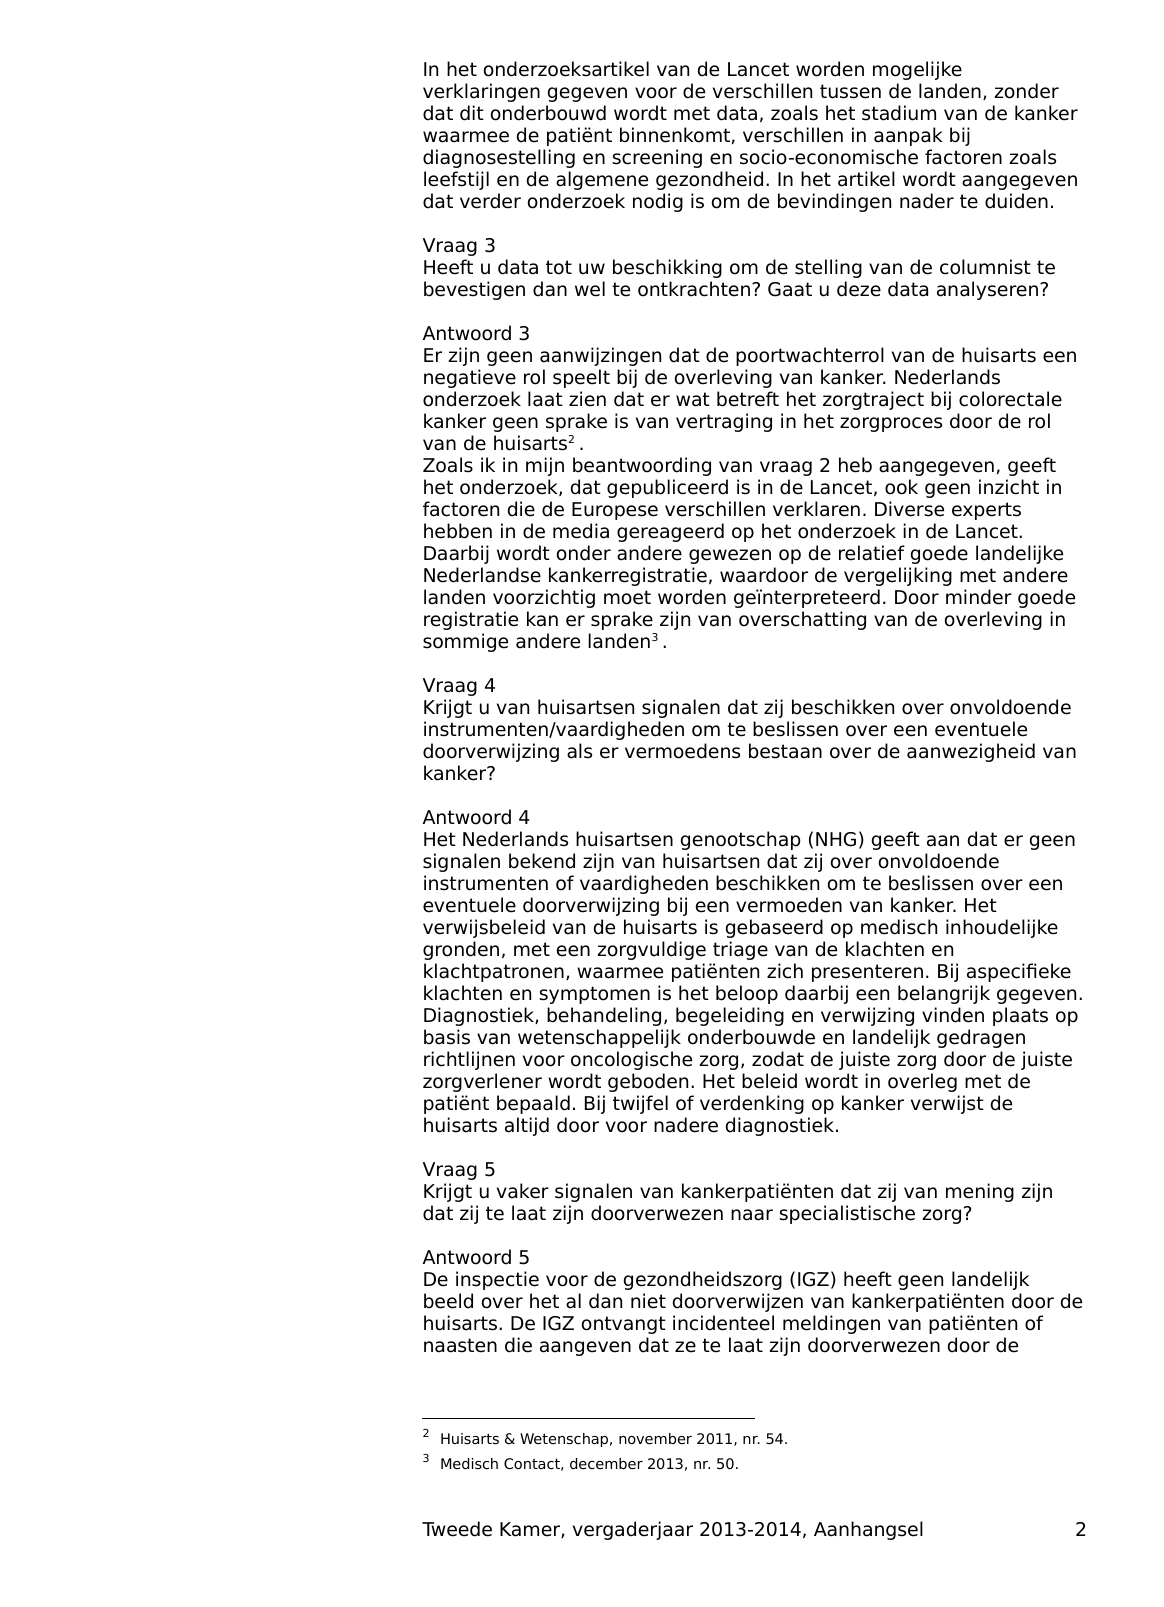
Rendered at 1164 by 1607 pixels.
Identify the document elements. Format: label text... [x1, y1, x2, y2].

text Antwoord 5 [422, 1247, 1087, 1269]
text Vraag 5 [422, 1159, 1087, 1181]
text Huisarts & Wetenschap, november 2011, nr. 54. [422, 1427, 1087, 1449]
text Krijgt u van huisartsen signalen dat zij beschikken over onvoldoende instrumenten/vaardigheden om te beslissen over een eventuele doorverwijzing als er vermoedens bestaan over de aanwezigheid van kanker? [422, 697, 1087, 785]
text Antwoord 4 [422, 807, 1087, 829]
text Heeft u data tot uw beschikking om de stelling van de columnist te bevestigen dan wel te ontkrachten? Gaat u deze data analyseren? [422, 257, 1087, 301]
text In het onderzoeksartikel van de Lancet worden mogelijke verklaringen gegeven voor de verschillen tussen de landen, zonder dat dit onderbouwd wordt met data, zoals het stadium van de kanker waarmee de patiënt binnenkomt, verschillen in aanpak bij diagnosestelling en screening en socio-economische factoren zoals leefstijl en de algemene gezondheid. In het artikel wordt aangegeven dat verder onderzoek nodig is om de bevindingen nader te duiden. [422, 59, 1087, 213]
text Er zijn geen aanwijzingen dat de poortwachterrol van de huisarts een negatieve rol speelt bij de overleving van kanker. Nederlands onderzoek laat zien dat er wat betreft het zorgtraject bij colorectale kanker geen sprake is van vertraging in het zorgproces door de rol van de huisarts. [422, 345, 1087, 455]
text Zoals ik in mijn beantwoording van vraag 2 heb aangegeven, geeft het onderzoek, dat gepubliceerd is in de Lancet, ook geen inzicht in factoren die de Europese verschillen verklaren. Diverse experts hebben in de media gereageerd op het onderzoek in de Lancet. Daarbij wordt onder andere gewezen op de relatief goede landelijke Nederlandse kankerregistratie, waardoor de vergelijking met andere landen voorzichtig moet worden geïnterpreteerd. Door minder goede registratie kan er sprake zijn van overschatting van de overleving in sommige andere landen. [422, 455, 1087, 653]
text Krijgt u vaker signalen van kankerpatiënten dat zij van mening zijn dat zij te laat zijn doorverwezen naar specialistische zorg? [422, 1181, 1087, 1225]
text De inspectie voor de gezondheidszorg (IGZ) heeft geen landelijk beeld over het al dan niet doorverwijzen van kankerpatiënten door de huisarts. De IGZ ontvangt incidenteel meldingen van patiënten of naasten die aangeven dat ze te laat zijn doorverwezen door de [422, 1269, 1087, 1357]
text Medisch Contact, december 2013, nr. 50. [422, 1452, 1087, 1474]
text Het Nederlands huisartsen genootschap (NHG) geeft aan dat er geen signalen bekend zijn van huisartsen dat zij over onvoldoende instrumenten of vaardigheden beschikken om te beslissen over een eventuele doorverwijzing bij een vermoeden van kanker. Het verwijsbeleid van de huisarts is gebaseerd op medisch inhoudelijke gronden, met een zorgvuldige triage van de klachten en klachtpatronen, waarmee patiënten zich presenteren. Bij aspecifieke klachten en symptomen is het beloop daarbij een belangrijk gegeven. Diagnostiek, behandeling, begeleiding en verwijzing vinden plaats op basis van wetenschappelijk onderbouwde en landelijk gedragen richtlijnen voor oncologische zorg, zodat de juiste zorg door de juiste zorgverlener wordt geboden. Het beleid wordt in overleg met de patiënt bepaald. Bij twijfel of verdenking op kanker verwijst de huisarts altijd door voor nadere diagnostiek. [422, 829, 1087, 1137]
text Vraag 4 [422, 675, 1087, 697]
text Antwoord 3 [422, 323, 1087, 345]
text Vraag 3 [422, 235, 1087, 257]
